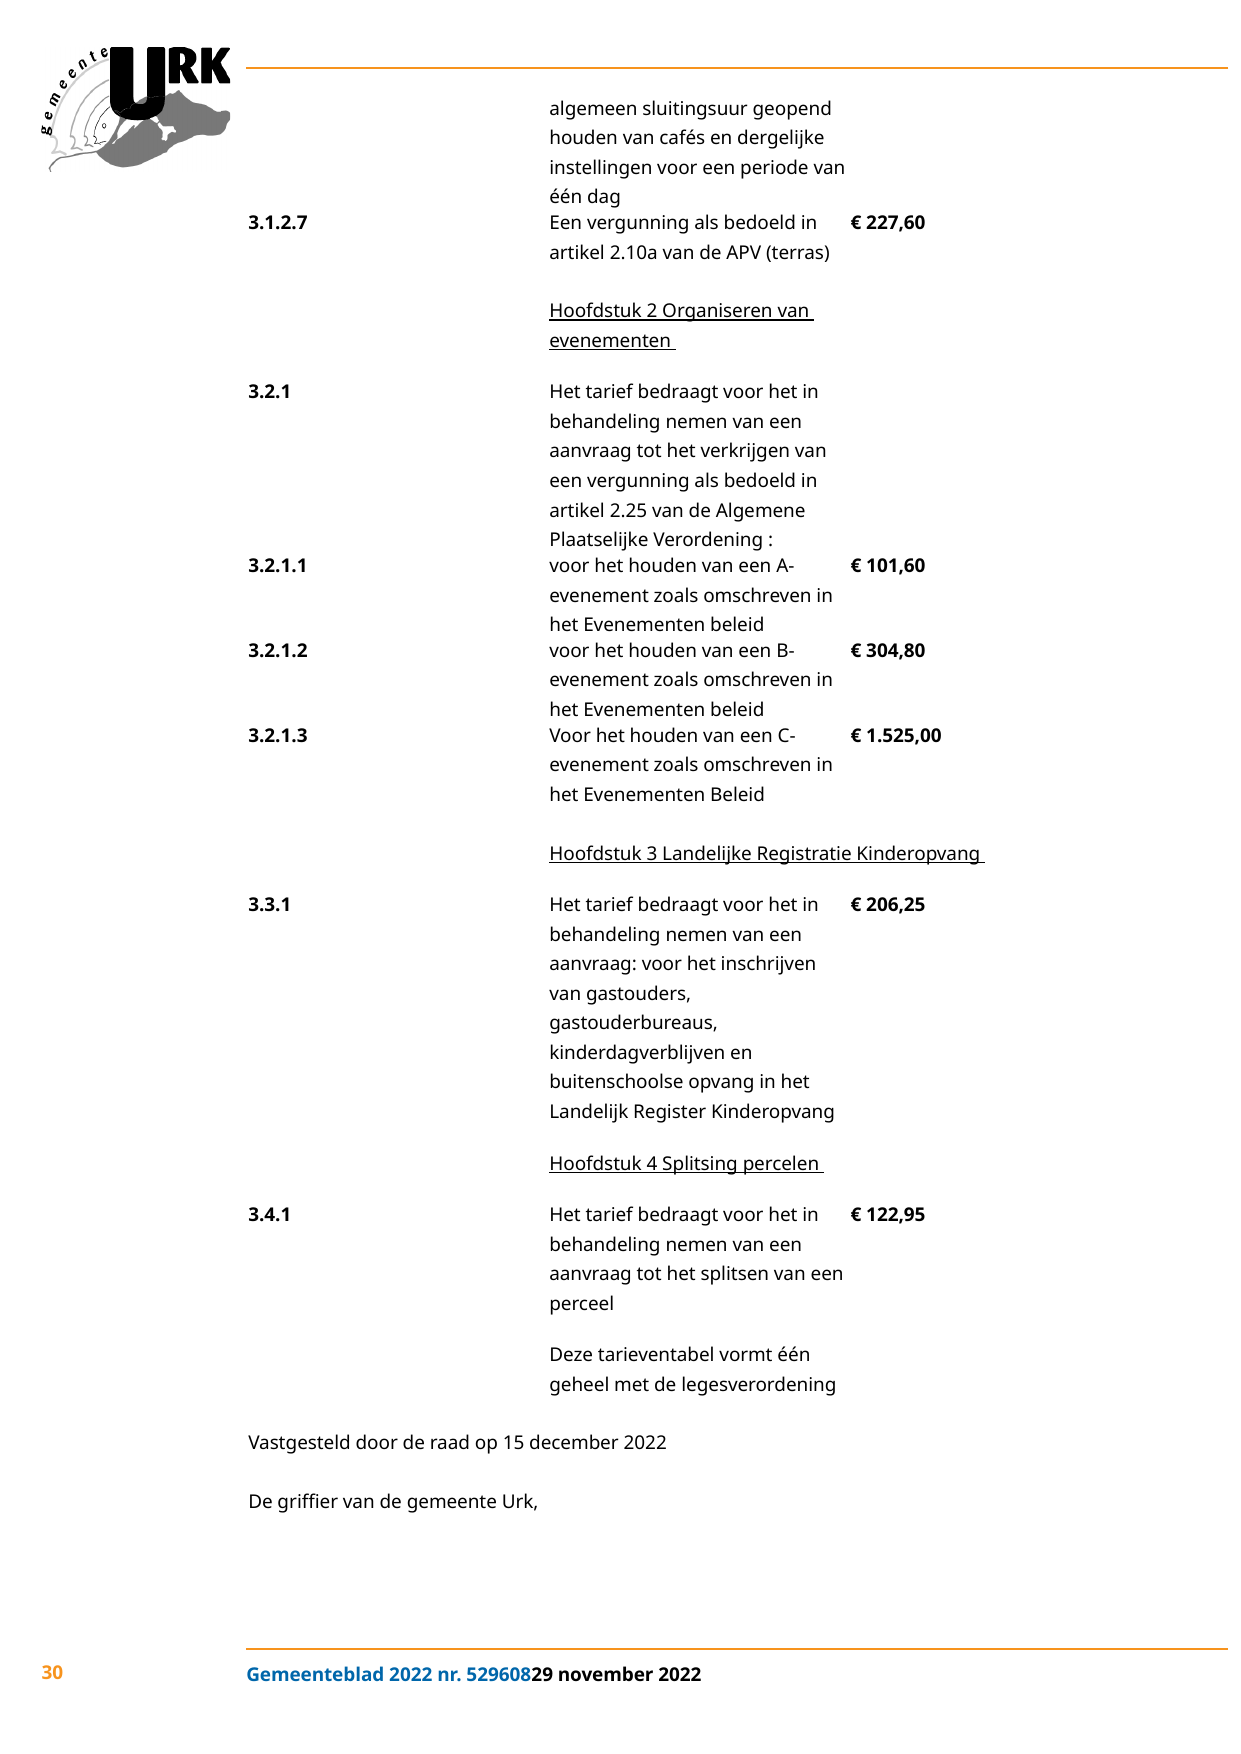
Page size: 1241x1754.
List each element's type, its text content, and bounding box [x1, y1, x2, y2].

table_cell € 227,60 [850, 209, 1152, 264]
table_cell € 122,95 [850, 1201, 1152, 1316]
table_cell [850, 379, 1152, 552]
table_cell [549, 353, 850, 378]
table_header [248, 298, 549, 353]
table_cell 3.1.2.7 [248, 209, 549, 264]
table_cell 3.2.1.1 [248, 552, 549, 637]
table_header Hoofdstuk 2 Organiseren van evenementen [549, 298, 850, 353]
picture [41, 47, 231, 172]
table_cell [850, 1150, 1152, 1176]
table_cell € 101,60 [850, 552, 1152, 637]
table_cell Voor het houden van een C-evenement zoals omschreven in het Evenementen Beleid [549, 722, 850, 807]
table_cell [248, 95, 549, 209]
table_cell € 1.525,00 [850, 722, 1152, 807]
table_cell [850, 1316, 1152, 1341]
table_cell voor het houden van een B-evenement zoals omschreven in het Evenementen beleid [549, 637, 850, 722]
table_cell Een vergunning als bedoeld in artikel 2.10a van de APV (terras) [549, 209, 850, 264]
table_cell € 206,25 [850, 891, 1152, 1124]
table_cell [850, 1341, 1152, 1397]
table_cell [248, 1316, 549, 1341]
table_cell Deze tarieventabel vormt één geheel met de legesverordening [549, 1341, 850, 1397]
table_cell Het tarief bedraagt voor het in behandeling nemen van een aanvraag tot het verkrijgen van een vergunning als bedoeld in artikel 2.25 van de Algemene Plaatselijke Verordening : [549, 379, 850, 552]
table_header [248, 840, 549, 866]
table_cell 3.2.1.3 [248, 722, 549, 807]
table_cell [248, 1124, 549, 1150]
table_cell [850, 95, 1152, 209]
table_cell [248, 1150, 549, 1176]
table_header Hoofdstuk 3 Landelijke Registratie Kinderopvang [549, 840, 1152, 866]
table_cell [549, 1316, 850, 1341]
table_cell € 304,80 [850, 637, 1152, 722]
table_cell Het tarief bedraagt voor het in behandeling nemen van een aanvraag tot het splitsen van een perceel [549, 1201, 850, 1316]
table_cell [850, 866, 1152, 891]
table_cell [549, 866, 850, 891]
table_cell [850, 1124, 1152, 1150]
table_cell [549, 1176, 850, 1201]
table_cell 3.4.1 [248, 1201, 549, 1316]
table_cell [850, 353, 1152, 378]
table_cell Hoofdstuk 4 Splitsing percelen [549, 1150, 850, 1176]
table_cell 3.3.1 [248, 891, 549, 1124]
table_cell Het tarief bedraagt voor het in behandeling nemen van een aanvraag: voor het inschrijven van gastouders, gastouderbureaus, kinderdagverblijven en buitenschoolse opvang in het Landelijk Register Kinderopvang [549, 891, 850, 1124]
text De griffier van de gemeente Urk, [248, 1489, 1152, 1514]
table_header [850, 298, 1152, 353]
table_cell [248, 1341, 549, 1397]
table_cell [248, 353, 549, 378]
table_cell voor het houden van een A-evenement zoals omschreven in het Evenementen beleid [549, 552, 850, 637]
text Vastgesteld door de raad op 15 december 2022 [248, 1429, 1152, 1455]
table_cell [549, 1124, 850, 1150]
table_cell 3.2.1 [248, 379, 549, 552]
table_cell 3.2.1.2 [248, 637, 549, 722]
table_cell [248, 866, 549, 891]
table_cell [850, 1176, 1152, 1201]
table_cell algemeen sluitingsuur geopend houden van cafés en dergelijke instellingen voor een periode van één dag [549, 95, 850, 209]
table_cell [248, 1176, 549, 1201]
